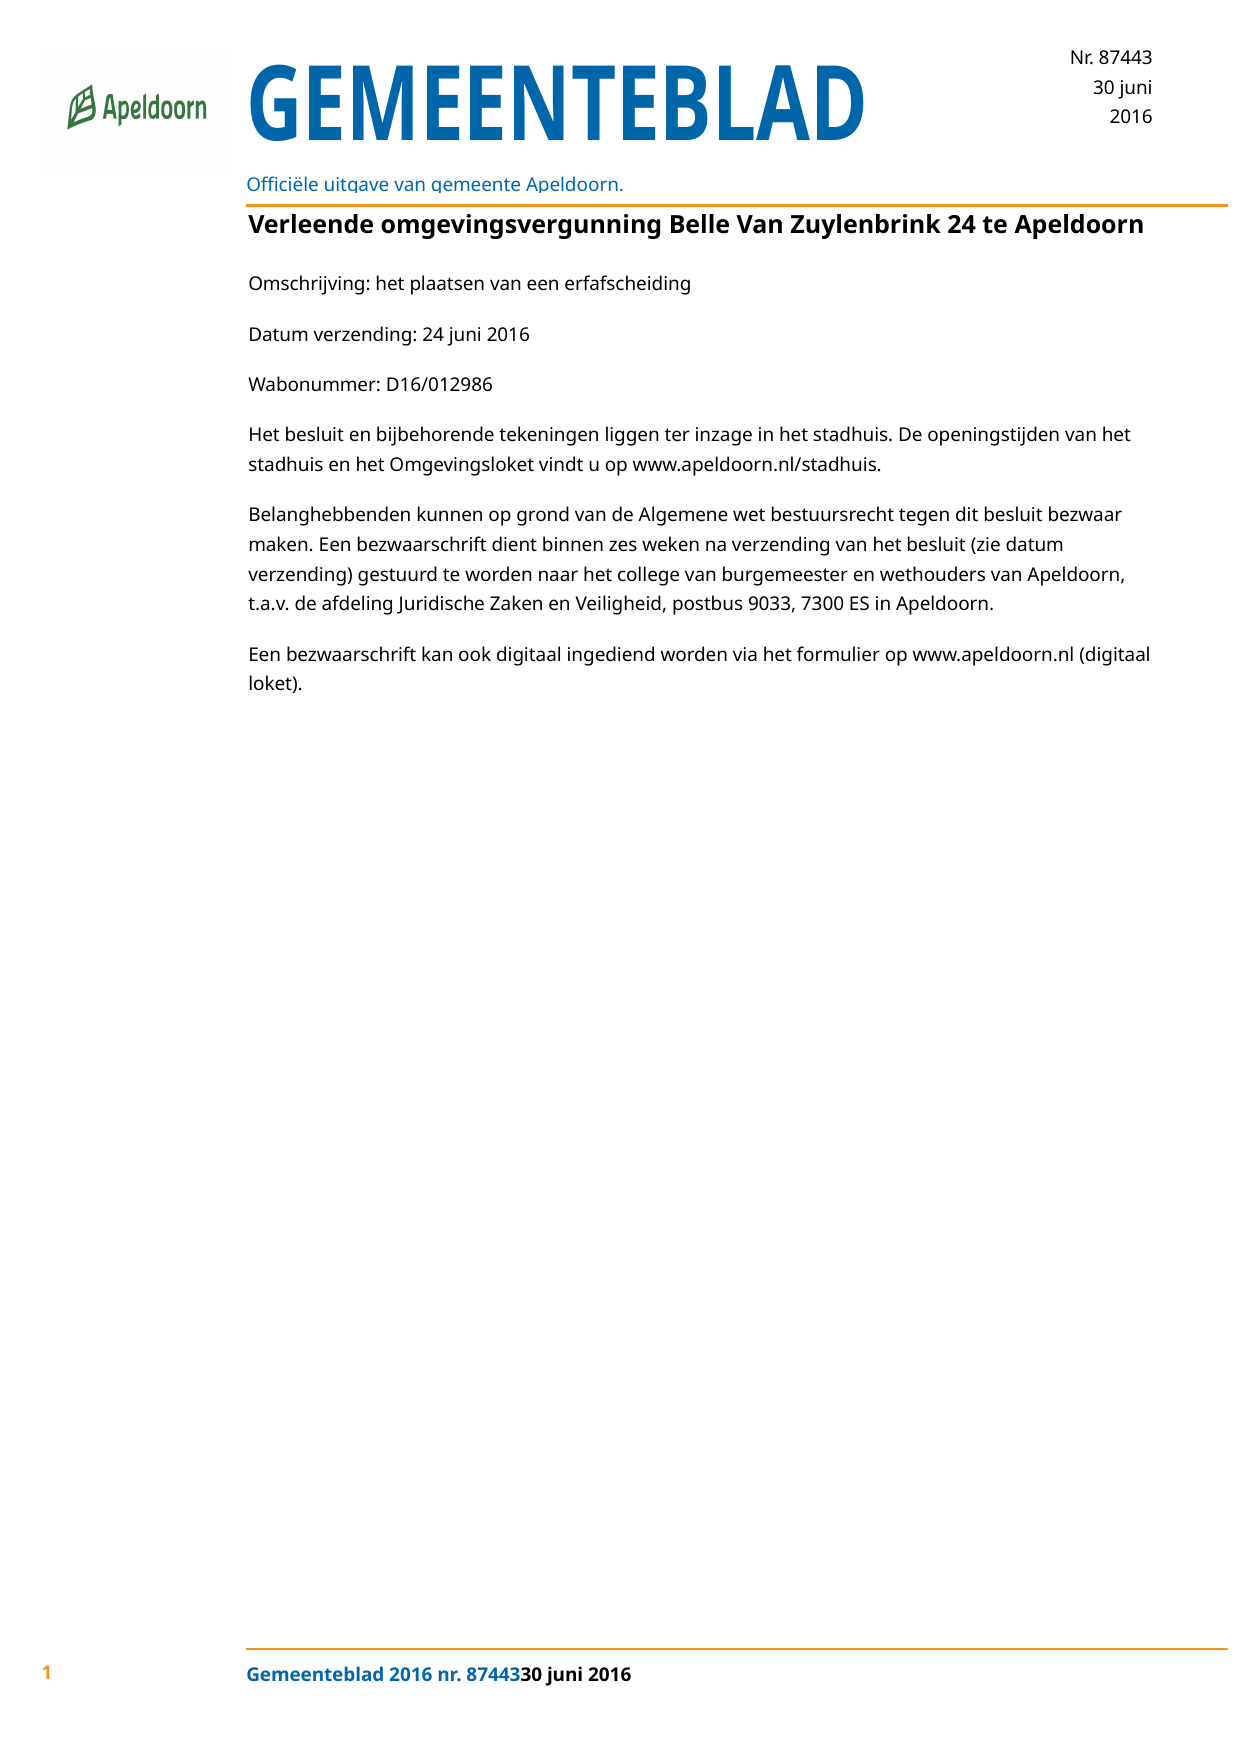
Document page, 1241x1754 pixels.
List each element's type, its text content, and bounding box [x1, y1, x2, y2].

text Verleende omgevingsvergunning Belle Van Zuylenbrink 24 te Apeldoorn [248, 207, 1152, 241]
picture [41, 47, 231, 172]
text Wabonummer: D16/012986 [248, 371, 1152, 397]
text Omschrijving: het plaatsen van een erfafscheiding [248, 270, 1152, 296]
text Het besluit en bijbehorende tekeningen liggen ter inzage in het stadhuis. De openingstijden van het stadhuis en het Omgevingsloket vindt u op www.apeldoorn.nl/stadhuis. [248, 422, 1152, 477]
text Een bezwaarschrift kan ook digitaal ingediend worden via het formulier op www.apeldoorn.nl (digitaal loket). [248, 641, 1152, 696]
text Belanghebbenden kunnen op grond van de Algemene wet bestuursrecht tegen dit besluit bezwaar maken. Een bezwaarschrift dient binnen zes weken na verzending van het besluit (zie datum verzending) gestuurd te worden naar het college van burgemeester en wethouders van Apeldoorn, t.a.v. de afdeling Juridische Zaken en Veiligheid, postbus 9033, 7300 ES in Apeldoorn. [248, 502, 1152, 616]
text Datum verzending: 24 juni 2016 [248, 321, 1152, 346]
